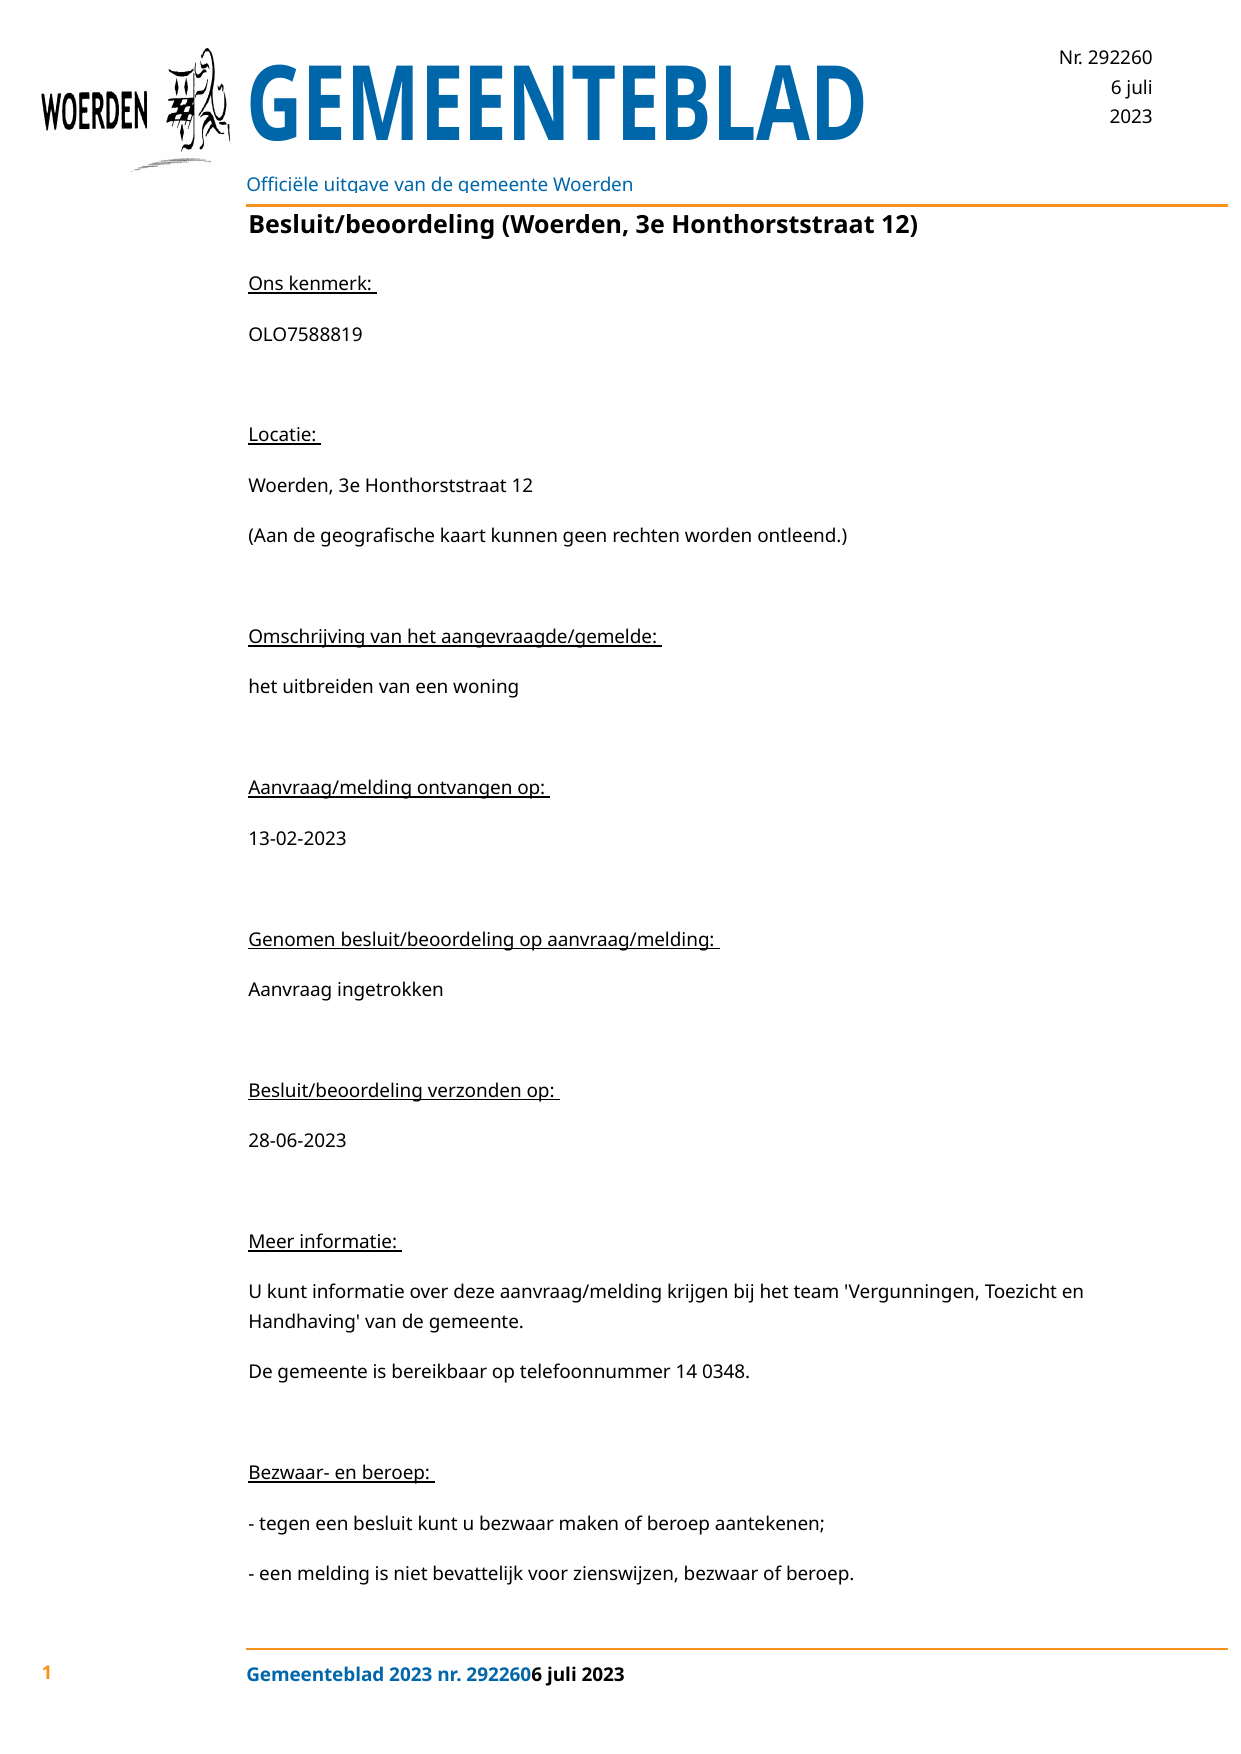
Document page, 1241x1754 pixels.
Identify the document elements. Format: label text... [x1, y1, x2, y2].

picture [41, 47, 231, 172]
text (Aan de geografische kaart kunnen geen rechten worden ontleend.) [248, 522, 1152, 548]
text Aanvraag/melding ontvangen op: [248, 774, 1152, 800]
text - een melding is niet bevattelijk voor zienswijzen, bezwaar of beroep. [248, 1560, 1152, 1586]
text Besluit/beoordeling verzonden op: [248, 1077, 1152, 1103]
text U kunt informatie over deze aanvraag/melding krijgen bij het team 'Vergunningen, Toezicht en Handhaving' van de gemeente. [248, 1279, 1152, 1334]
text Bezwaar- en beroep: [248, 1459, 1152, 1485]
text het uitbreiden van een woning [248, 674, 1152, 699]
text Woerden, 3e Honthorststraat 12 [248, 472, 1152, 498]
text Meer informatie: [248, 1228, 1152, 1254]
text De gemeente is bereikbaar op telefoonnummer 14 0348. [248, 1359, 1152, 1384]
text 13-02-2023 [248, 825, 1152, 851]
text 28-06-2023 [248, 1127, 1152, 1153]
text Locatie: [248, 422, 1152, 447]
text Besluit/beoordeling (Woerden, 3e Honthorststraat 12) [248, 207, 1152, 241]
text Aanvraag ingetrokken [248, 976, 1152, 1002]
text Ons kenmerk: [248, 270, 1152, 296]
text - tegen een besluit kunt u bezwaar maken of beroep aantekenen; [248, 1510, 1152, 1536]
text Omschrijving van het aangevraagde/gemelde: [248, 623, 1152, 649]
text Genomen besluit/beoordeling op aanvraag/melding: [248, 926, 1152, 951]
text OLO7588819 [248, 321, 1152, 346]
